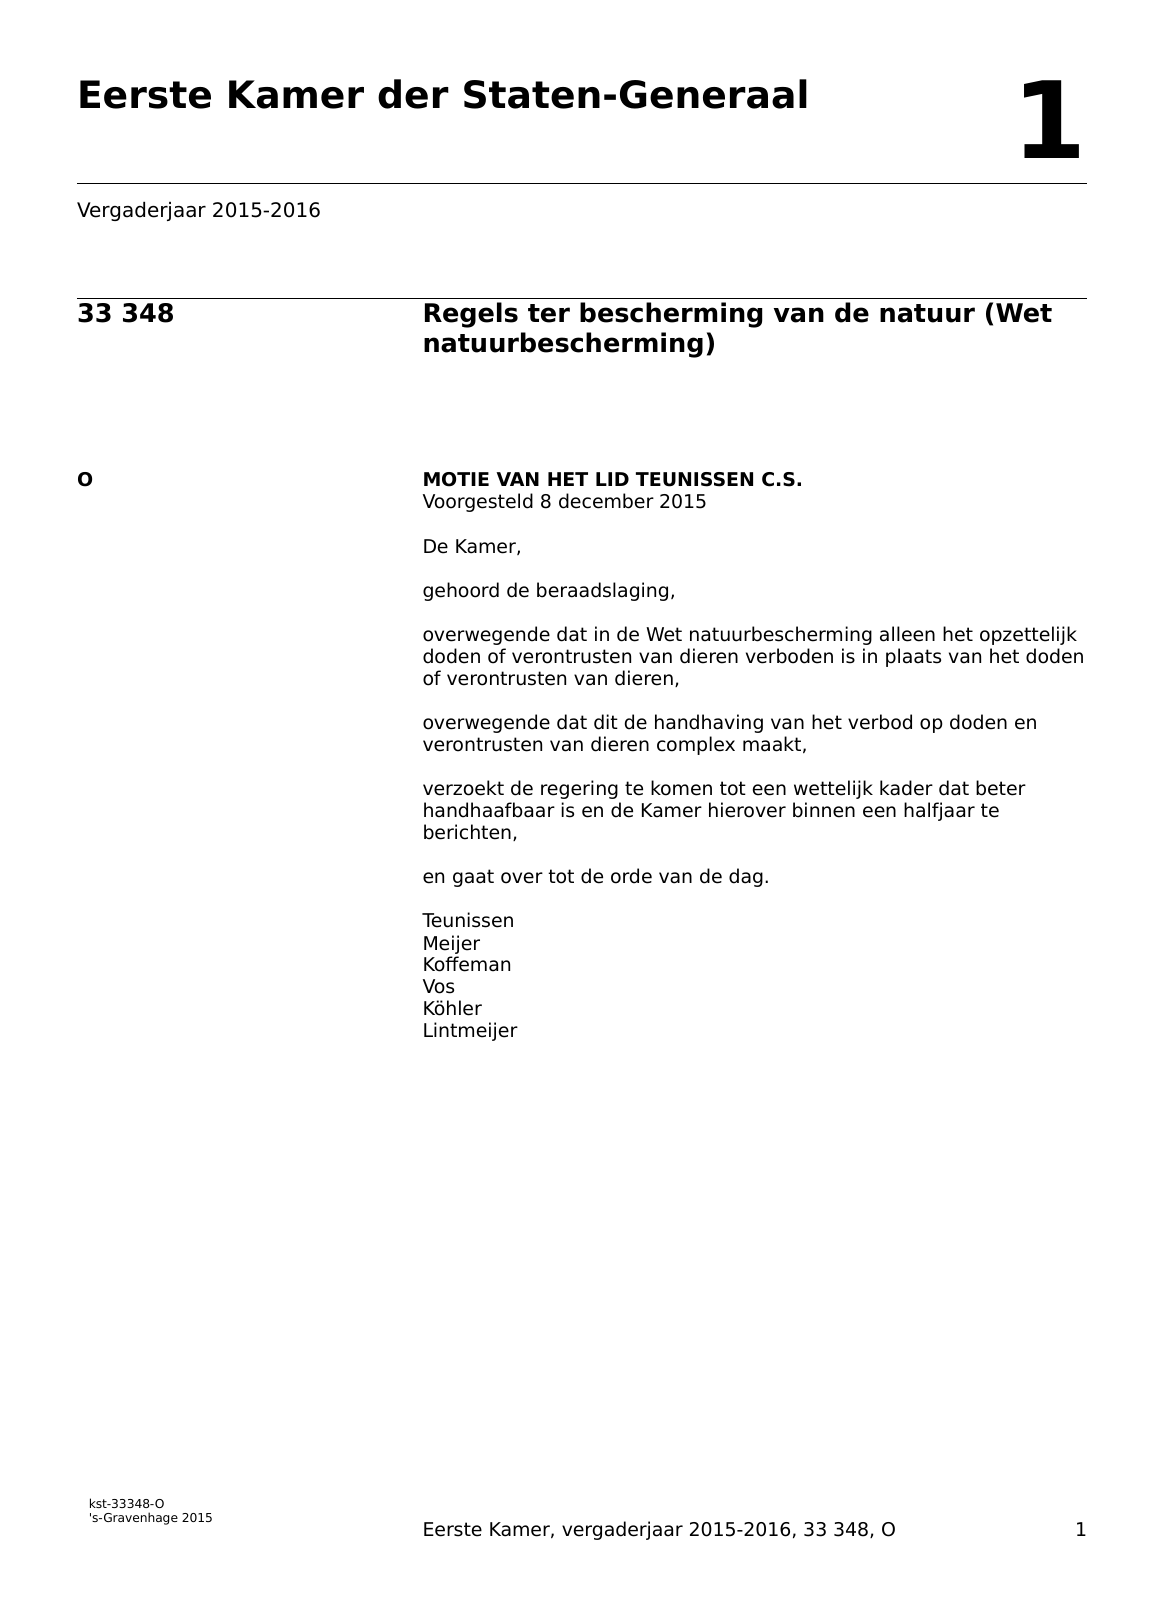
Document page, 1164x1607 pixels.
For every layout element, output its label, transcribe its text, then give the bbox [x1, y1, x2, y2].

text Vos [422, 976, 1087, 998]
text Koffeman [422, 954, 1087, 976]
text Voorgesteld 8 december 2015 [422, 491, 1087, 513]
text overwegende dat dit de handhaving van het verbod op doden en verontrusten van dieren complex maakt, [422, 712, 1087, 756]
table_header 1 [886, 59, 1087, 183]
table_cell Vergaderjaar 2015-2016 [77, 184, 1087, 298]
subtitle 33 348 Regels ter bescherming van de natuur (Wet natuurbescherming) [77, 299, 1087, 358]
table_header Eerste Kamer der Staten-Generaal [77, 59, 886, 183]
text overwegende dat in de Wet natuurbescherming alleen het opzettelijk doden of verontrusten van dieren verboden is in plaats van het doden of verontrusten van dieren, [422, 624, 1087, 690]
text verzoekt de regering te komen tot een wettelijk kader dat beter handhaafbaar is en de Kamer hierover binnen een halfjaar te berichten, [422, 778, 1087, 844]
text Meijer [422, 932, 1087, 954]
text gehoord de beraadslaging, [422, 580, 1087, 602]
text kst-33348-O [88, 1497, 323, 1511]
text Lintmeijer [422, 1020, 1087, 1042]
text Teunissen [422, 910, 1087, 932]
text De Kamer, [422, 536, 1087, 557]
text en gaat over tot de orde van de dag. [422, 866, 1087, 888]
subtitle O MOTIE VAN HET LID TEUNISSEN C.S. [77, 469, 1087, 491]
text Köhler [422, 998, 1087, 1020]
text 's-Gravenhage 2015 [88, 1511, 323, 1525]
